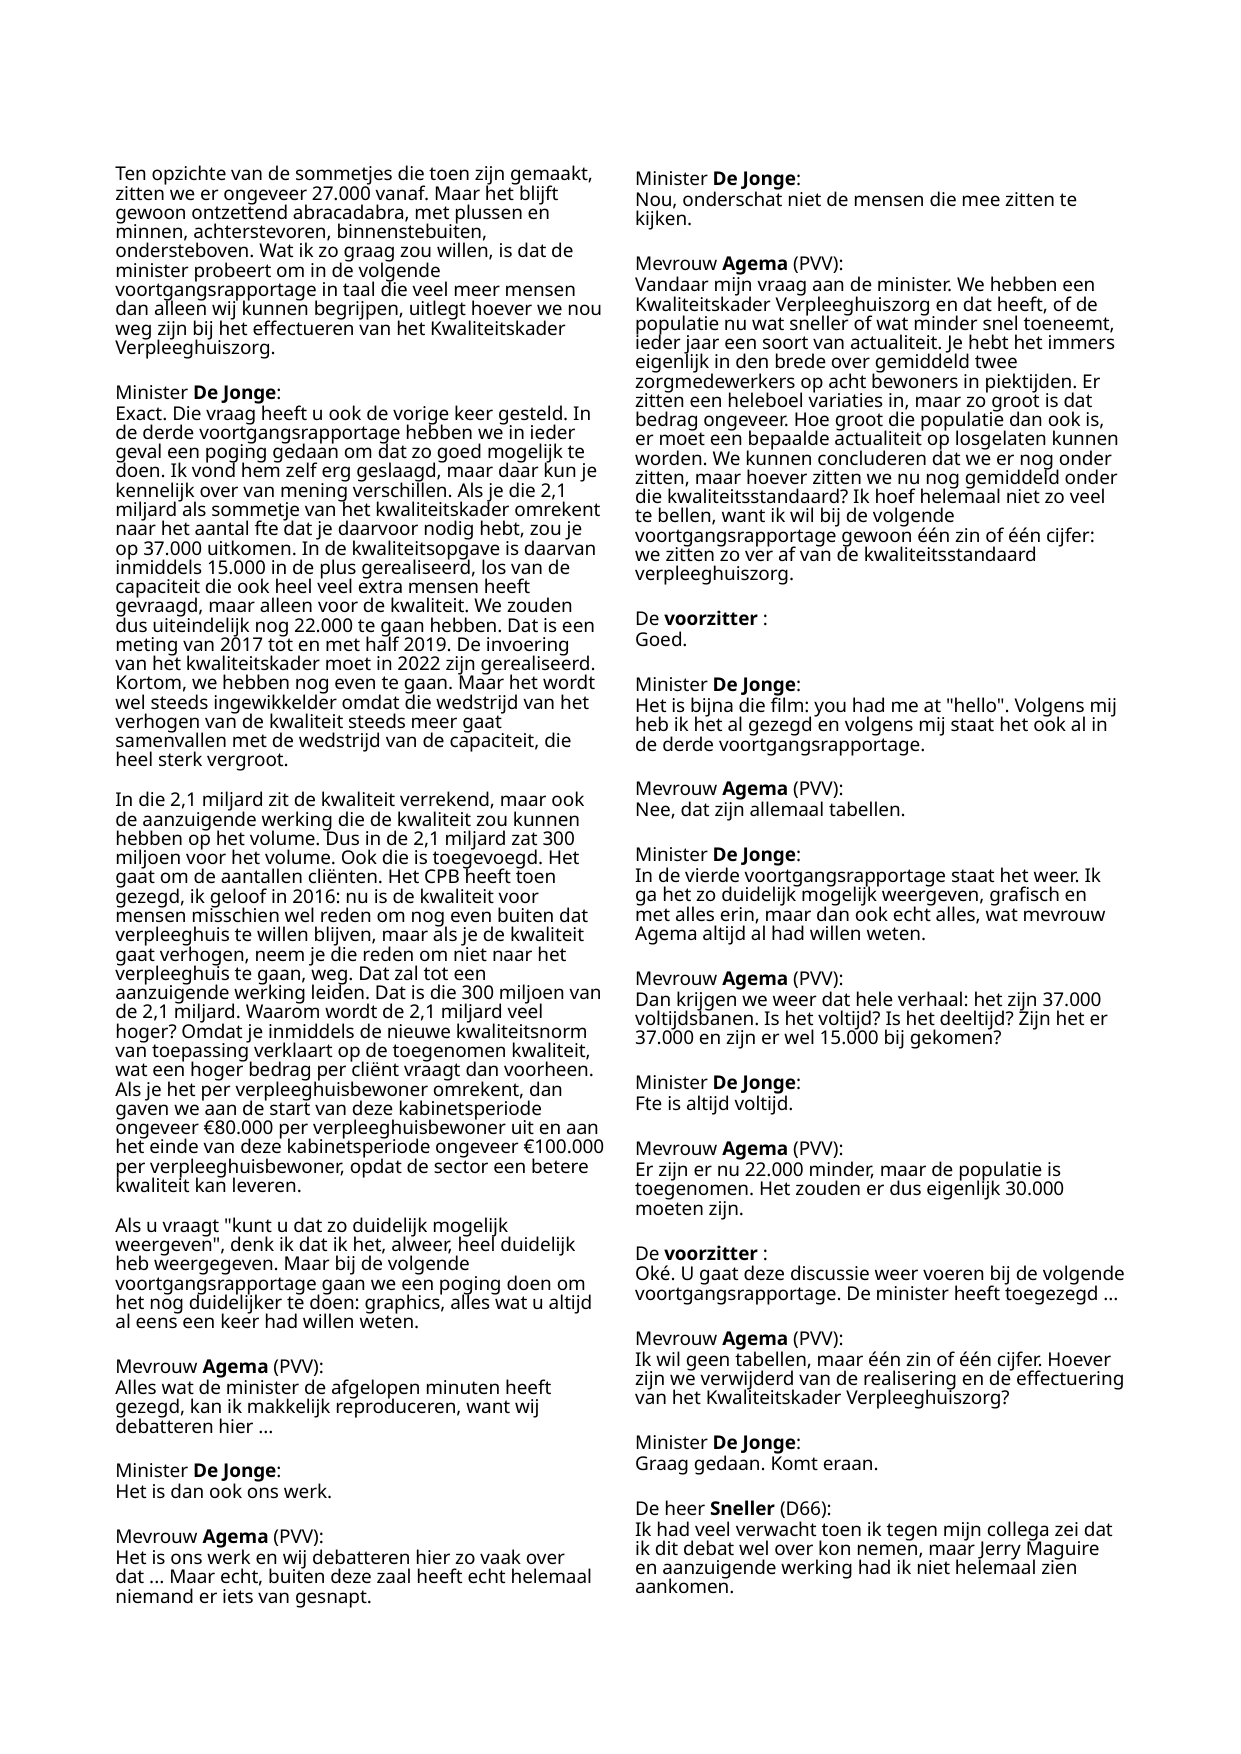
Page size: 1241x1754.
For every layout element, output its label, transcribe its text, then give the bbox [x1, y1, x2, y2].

text Het is bijna die film: you had me at "hello". Volgens mij heb ik het al gezegd en volgens mij staat het ook al in de derde voortgangsrapportage. [635, 697, 1125, 755]
text Minister De Jonge: [635, 1069, 1125, 1095]
text Het is ons werk en wij debatteren hier zo vaak over dat ... Maar echt, buiten deze zaal heeft echt helemaal niemand er iets van gesnapt. [115, 1549, 605, 1607]
text Mevrouw Agema (PVV): [115, 1353, 605, 1379]
text Graag gedaan. Komt eraan. [635, 1455, 1125, 1474]
text Fte is altijd voltijd. [635, 1095, 1125, 1114]
text Minister De Jonge: [115, 1458, 605, 1483]
text Vandaar mijn vraag aan de minister. We hebben een Kwaliteitskader Verpleeghuiszorg en dat heeft, of de populatie nu wat sneller of wat minder snel toeneemt, ieder jaar een soort van actualiteit. Je hebt het immers eigenlijk in den brede over gemiddeld twee zorgmedewerkers op acht bewoners in piektijden. Er zitten een heleboel variaties in, maar zo groot is dat bedrag ongeveer. Hoe groot die populatie dan ook is, er moet een bepaalde actualiteit op losgelaten kunnen worden. We kunnen concluderen dat we er nog onder zitten, maar hoever zitten we nu nog gemiddeld onder die kwaliteitsstandaard? Ik hoef helemaal niet zo veel te bellen, want ik wil bij de volgende voortgangsrapportage gewoon één zin of één cijfer: we zitten zo ver af van de kwaliteitsstandaard verpleeghuiszorg. [635, 276, 1125, 584]
text Goed. [635, 631, 1125, 650]
text Als u vraagt "kunt u dat zo duidelijk mogelijk weergeven", denk ik dat ik het, alweer, heel duidelijk heb weergegeven. Maar bij de volgende voortgangsrapportage gaan we een poging doen om het nog duidelijker te doen: graphics, alles wat u altijd al eens een keer had willen weten. [115, 1217, 605, 1332]
text Minister De Jonge: [635, 165, 1125, 191]
text Minister De Jonge: [635, 1429, 1125, 1455]
text De voorzitter : [635, 1240, 1125, 1265]
text Er zijn er nu 22.000 minder, maar de populatie is toegenomen. Het zouden er dus eigenlijk 30.000 moeten zijn. [635, 1161, 1125, 1219]
text Minister De Jonge: [635, 841, 1125, 867]
text Dan krijgen we weer dat hele verhaal: het zijn 37.000 voltijdsbanen. Is het voltijd? Is het deeltijd? Zijn het er 37.000 en zijn er wel 15.000 bij gekomen? [635, 991, 1125, 1049]
text Ik had veel verwacht toen ik tegen mijn collega zei dat ik dit debat wel over kon nemen, maar Jerry Maguire en aanzuigende werking had ik niet helemaal zien aankomen. [635, 1521, 1125, 1598]
text Nou, onderschat niet de mensen die mee zitten te kijken. [635, 191, 1125, 230]
text Exact. Die vraag heeft u ook de vorige keer gesteld. In de derde voortgangsrapportage hebben we in ieder geval een poging gedaan om dat zo goed mogelijk te doen. Ik vond hem zelf erg geslaagd, maar daar kun je kennelijk over van mening verschillen. Als je die 2,1 miljard als sommetje van het kwaliteitskader omrekent naar het aantal fte dat je daarvoor nodig hebt, zou je op 37.000 uitkomen. In de kwaliteitsopgave is daarvan inmiddels 15.000 in de plus gerealiseerd, los van de capaciteit die ook heel veel extra mensen heeft gevraagd, maar alleen voor de kwaliteit. We zouden dus uiteindelijk nog 22.000 te gaan hebben. Dat is een meting van 2017 tot en met half 2019. De invoering van het kwaliteitskader moet in 2022 zijn gerealiseerd. Kortom, we hebben nog even te gaan. Maar het wordt wel steeds ingewikkelder omdat die wedstrijd van het verhogen van de kwaliteit steeds meer gaat samenvallen met de wedstrijd van de capaciteit, die heel sterk vergroot. [115, 404, 605, 771]
text Ten opzichte van de sommetjes die toen zijn gemaakt, zitten we er ongeveer 27.000 vanaf. Maar het blijft gewoon ontzettend abracadabra, met plussen en minnen, achterstevoren, binnenstebuiten, ondersteboven. Wat ik zo graag zou willen, is dat de minister probeert om in de volgende voortgangsrapportage in taal die veel meer mensen dan alleen wij kunnen begrijpen, uitlegt hoever we nou weg zijn bij het effectueren van het Kwaliteitskader Verpleeghuiszorg. [115, 165, 605, 358]
text Oké. U gaat deze discussie weer voeren bij de volgende voortgangsrapportage. De minister heeft toegezegd ... [635, 1265, 1125, 1304]
text Alles wat de minister de afgelopen minuten heeft gezegd, kan ik makkelijk reproduceren, want wij debatteren hier ... [115, 1379, 605, 1437]
text Mevrouw Agema (PVV): [635, 776, 1125, 801]
text Minister De Jonge: [635, 671, 1125, 697]
text Minister De Jonge: [115, 379, 605, 404]
text De voorzitter : [635, 605, 1125, 631]
text In die 2,1 miljard zit de kwaliteit verrekend, maar ook de aanzuigende werking die de kwaliteit zou kunnen hebben op het volume. Dus in de 2,1 miljard zat 300 miljoen voor het volume. Ook die is toegevoegd. Het gaat om de aantallen cliënten. Het CPB heeft toen gezegd, ik geloof in 2016: nu is de kwaliteit voor mensen misschien wel reden om nog even buiten dat verpleeghuis te willen blijven, maar als je de kwaliteit gaat verhogen, neem je die reden om niet naar het verpleeghuis te gaan, weg. Dat zal tot een aanzuigende werking leiden. Dat is die 300 miljoen van de 2,1 miljard. Waarom wordt de 2,1 miljard veel hoger? Omdat je inmiddels de nieuwe kwaliteitsnorm van toepassing verklaart op de toegenomen kwaliteit, wat een hoger bedrag per cliënt vraagt dan voorheen. Als je het per verpleeghuisbewoner omrekent, dan gaven we aan de start van deze kabinetsperiode ongeveer €80.000 per verpleeghuisbewoner uit en aan het einde van deze kabinetsperiode ongeveer €100.000 per verpleeghuisbewoner, opdat de sector een betere kwaliteit kan leveren. [115, 791, 605, 1196]
text Mevrouw Agema (PVV): [115, 1523, 605, 1549]
text Mevrouw Agema (PVV): [635, 1325, 1125, 1351]
text Mevrouw Agema (PVV): [635, 251, 1125, 276]
text Ik wil geen tabellen, maar één zin of één cijfer. Hoever zijn we verwijderd van de realisering en de effectuering van het Kwaliteitskader Verpleeghuiszorg? [635, 1351, 1125, 1408]
text Het is dan ook ons werk. [115, 1483, 605, 1503]
text Nee, dat zijn allemaal tabellen. [635, 801, 1125, 821]
text Mevrouw Agema (PVV): [635, 1135, 1125, 1161]
text In de vierde voortgangsrapportage staat het weer. Ik ga het zo duidelijk mogelijk weergeven, grafisch en met alles erin, maar dan ook echt alles, wat mevrouw Agema altijd al had willen weten. [635, 867, 1125, 944]
text De heer Sneller (D66): [635, 1495, 1125, 1521]
text Mevrouw Agema (PVV): [635, 965, 1125, 991]
